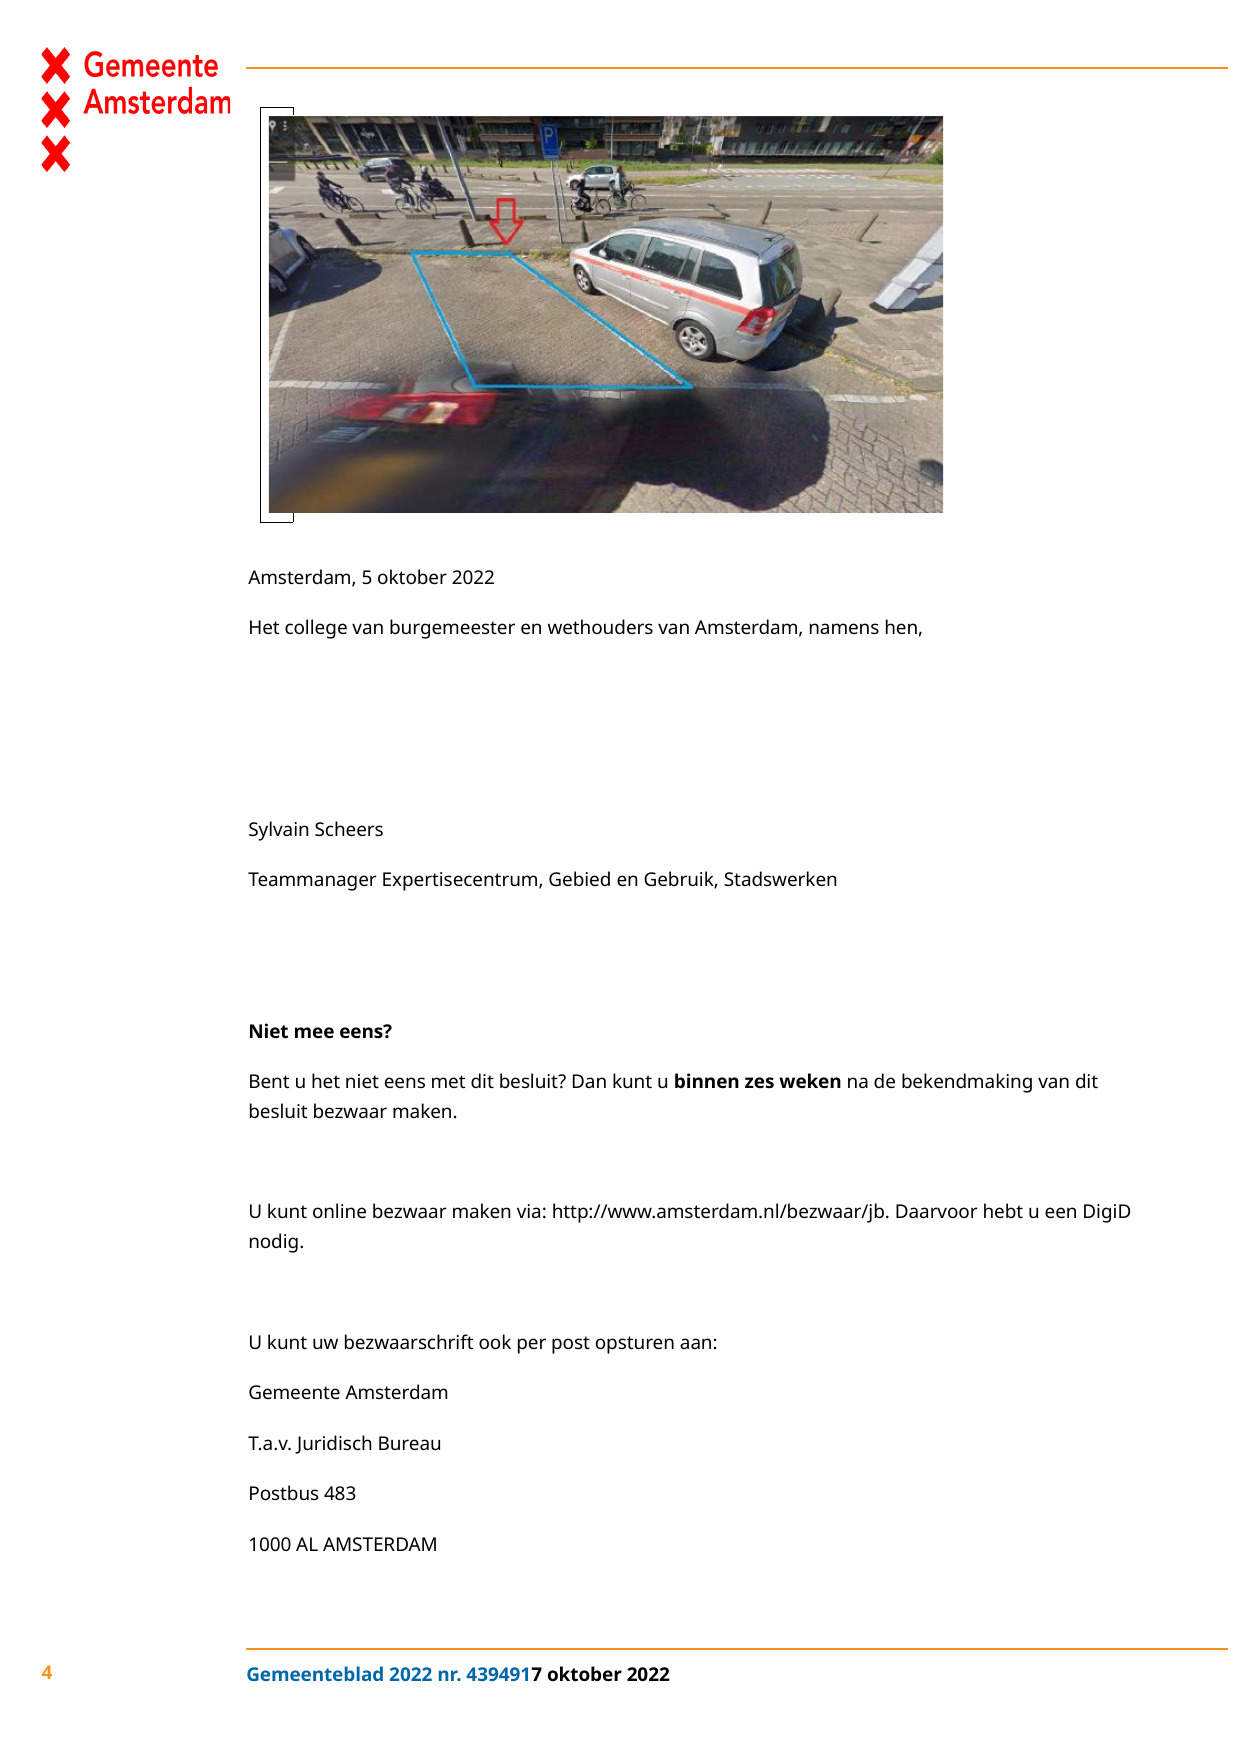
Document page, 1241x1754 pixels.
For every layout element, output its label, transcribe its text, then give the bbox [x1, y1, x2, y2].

text Bent u het niet eens met dit besluit? Dan kunt u binnen zes weken na de bekendmaking van dit besluit bezwaar maken. [248, 1068, 1152, 1124]
text Gemeente Amsterdam [248, 1379, 1152, 1405]
text 1000 AL AMSTERDAM [248, 1531, 1152, 1557]
picture [41, 47, 231, 172]
text U kunt online bezwaar maken via: http://www.amsterdam.nl/bezwaar/jb. Daarvoor hebt u een DigiD nodig. [248, 1199, 1152, 1254]
text U kunt uw bezwaarschrift ook per post opsturen aan: [248, 1329, 1152, 1355]
text Sylvain Scheers [248, 816, 1152, 842]
text T.a.v. Juridisch Bureau [248, 1430, 1152, 1456]
text Amsterdam, 5 oktober 2022 [248, 564, 1152, 590]
text Niet mee eens? [248, 1018, 1152, 1044]
text Het college van burgemeester en wethouders van Amsterdam, namens hen, [248, 614, 1152, 640]
text Postbus 483 [248, 1480, 1152, 1506]
picture [268, 115, 944, 513]
text Teammanager Expertisecentrum, Gebied en Gebruik, Stadswerken [248, 867, 1152, 892]
